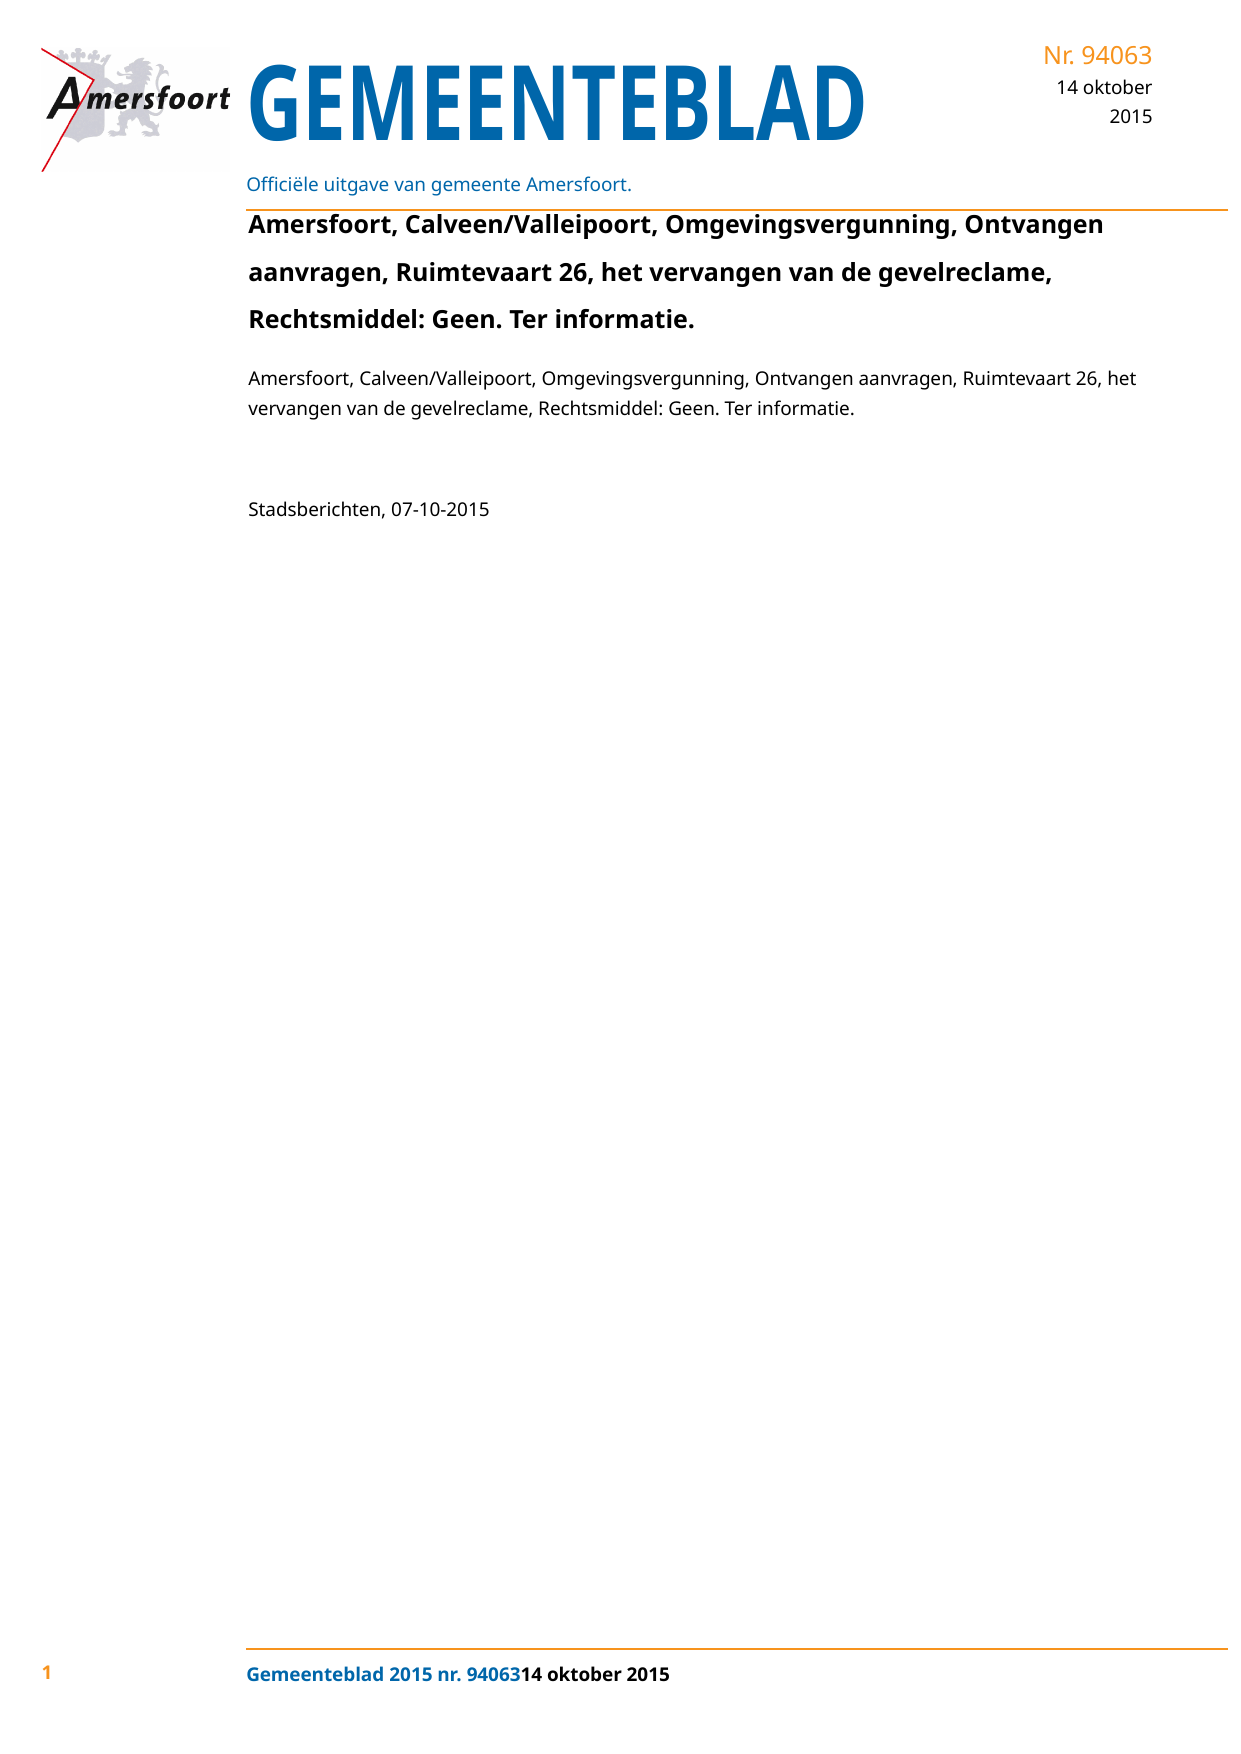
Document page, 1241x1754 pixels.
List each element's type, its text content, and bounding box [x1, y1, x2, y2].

picture [41, 47, 231, 172]
text Amersfoort, Calveen/Valleipoort, Omgevingsvergunning, Ontvangen aanvragen, Ruimtevaart 26, het vervangen van de gevelreclame, Rechtsmiddel: Geen. Ter informatie. [248, 211, 1152, 336]
text Amersfoort, Calveen/Valleipoort, Omgevingsvergunning, Ontvangen aanvragen, Ruimtevaart 26, het vervangen van de gevelreclame, Rechtsmiddel: Geen. Ter informatie. [248, 366, 1152, 421]
text Stadsberichten, 07-10-2015 [248, 496, 1152, 522]
